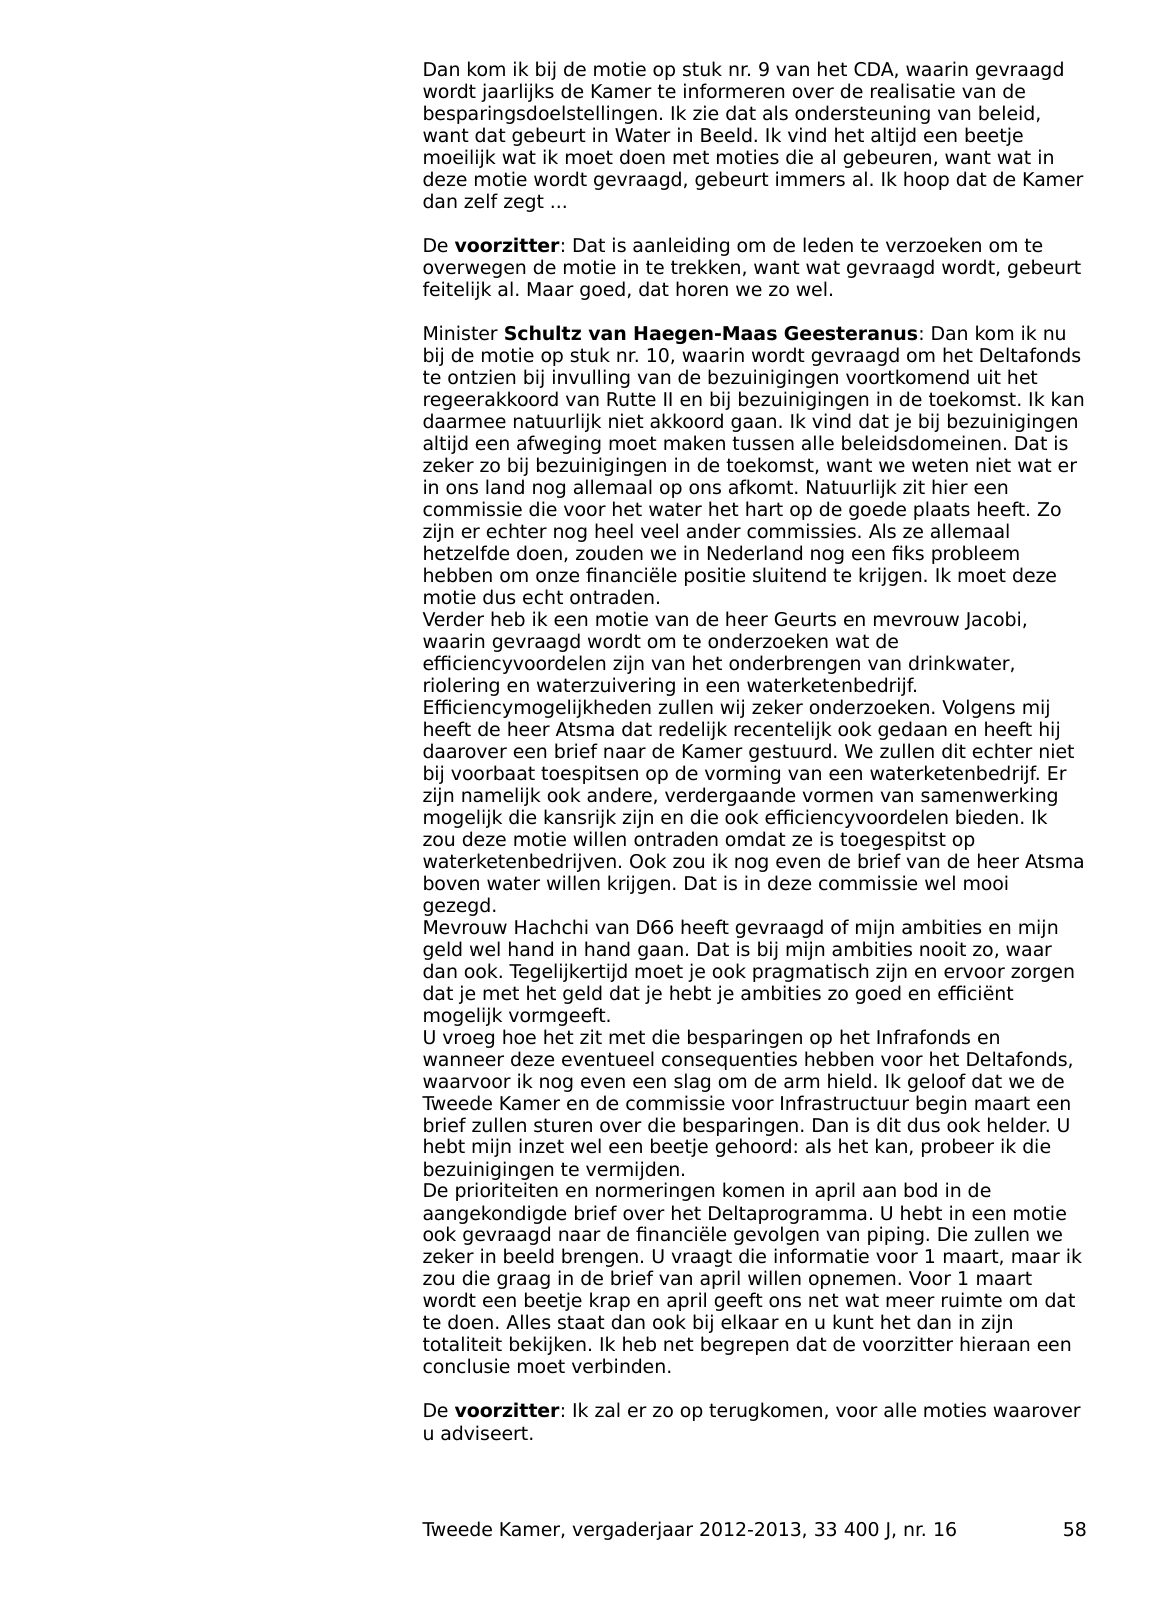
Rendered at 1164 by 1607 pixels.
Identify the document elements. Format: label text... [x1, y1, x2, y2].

text De voorzitter: Dat is aanleiding om de leden te verzoeken om te overwegen de motie in te trekken, want wat gevraagd wordt, gebeurt feitelijk al. Maar goed, dat horen we zo wel. [422, 235, 1087, 301]
text Verder heb ik een motie van de heer Geurts en mevrouw Jacobi, waarin gevraagd wordt om te onderzoeken wat de efficiencyvoordelen zijn van het onderbrengen van drinkwater, riolering en waterzuivering in een waterketenbedrijf. Efficiencymogelijkheden zullen wij zeker onderzoeken. Volgens mij heeft de heer Atsma dat redelijk recentelijk ook gedaan en heeft hij daarover een brief naar de Kamer gestuurd. We zullen dit echter niet bij voorbaat toespitsen op de vorming van een waterketenbedrijf. Er zijn namelijk ook andere, verdergaande vormen van samenwerking mogelijk die kansrijk zijn en die ook efficiencyvoordelen bieden. Ik zou deze motie willen ontraden omdat ze is toegespitst op waterketenbedrijven. Ook zou ik nog even de brief van de heer Atsma boven water willen krijgen. Dat is in deze commissie wel mooi gezegd. [422, 609, 1087, 917]
text Dan kom ik bij de motie op stuk nr. 9 van het CDA, waarin gevraagd wordt jaarlijks de Kamer te informeren over de realisatie van de besparingsdoelstellingen. Ik zie dat als ondersteuning van beleid, want dat gebeurt in Water in Beeld. Ik vind het altijd een beetje moeilijk wat ik moet doen met moties die al gebeuren, want wat in deze motie wordt gevraagd, gebeurt immers al. Ik hoop dat de Kamer dan zelf zegt ... [422, 59, 1087, 213]
text Mevrouw Hachchi van D66 heeft gevraagd of mijn ambities en mijn geld wel hand in hand gaan. Dat is bij mijn ambities nooit zo, waar dan ook. Tegelijkertijd moet je ook pragmatisch zijn en ervoor zorgen dat je met het geld dat je hebt je ambities zo goed en efficiënt mogelijk vormgeeft. [422, 917, 1087, 1027]
text U vroeg hoe het zit met die besparingen op het Infrafonds en wanneer deze eventueel consequenties hebben voor het Deltafonds, waarvoor ik nog even een slag om de arm hield. Ik geloof dat we de Tweede Kamer en de commissie voor Infrastructuur begin maart een brief zullen sturen over die besparingen. Dan is dit dus ook helder. U hebt mijn inzet wel een beetje gehoord: als het kan, probeer ik die bezuinigingen te vermijden. [422, 1027, 1087, 1180]
text Minister Schultz van Haegen-Maas Geesteranus: Dan kom ik nu bij de motie op stuk nr. 10, waarin wordt gevraagd om het Deltafonds te ontzien bij invulling van de bezuinigingen voortkomend uit het regeerakkoord van Rutte II en bij bezuinigingen in de toekomst. Ik kan daarmee natuurlijk niet akkoord gaan. Ik vind dat je bij bezuinigingen altijd een afweging moet maken tussen alle beleidsdomeinen. Dat is zeker zo bij bezuinigingen in de toekomst, want we weten niet wat er in ons land nog allemaal op ons afkomt. Natuurlijk zit hier een commissie die voor het water het hart op de goede plaats heeft. Zo zijn er echter nog heel veel ander commissies. Als ze allemaal hetzelfde doen, zouden we in Nederland nog een fiks probleem hebben om onze financiële positie sluitend te krijgen. Ik moet deze motie dus echt ontraden. [422, 323, 1087, 609]
text De prioriteiten en normeringen komen in april aan bod in de aangekondigde brief over het Deltaprogramma. U hebt in een motie ook gevraagd naar de financiële gevolgen van piping. Die zullen we zeker in beeld brengen. U vraagt die informatie voor 1 maart, maar ik zou die graag in de brief van april willen opnemen. Voor 1 maart wordt een beetje krap en april geeft ons net wat meer ruimte om dat te doen. Alles staat dan ook bij elkaar en u kunt het dan in zijn totaliteit bekijken. Ik heb net begrepen dat de voorzitter hieraan een conclusie moet verbinden. [422, 1180, 1087, 1378]
text De voorzitter: Ik zal er zo op terugkomen, voor alle moties waarover u adviseert. [422, 1400, 1087, 1444]
